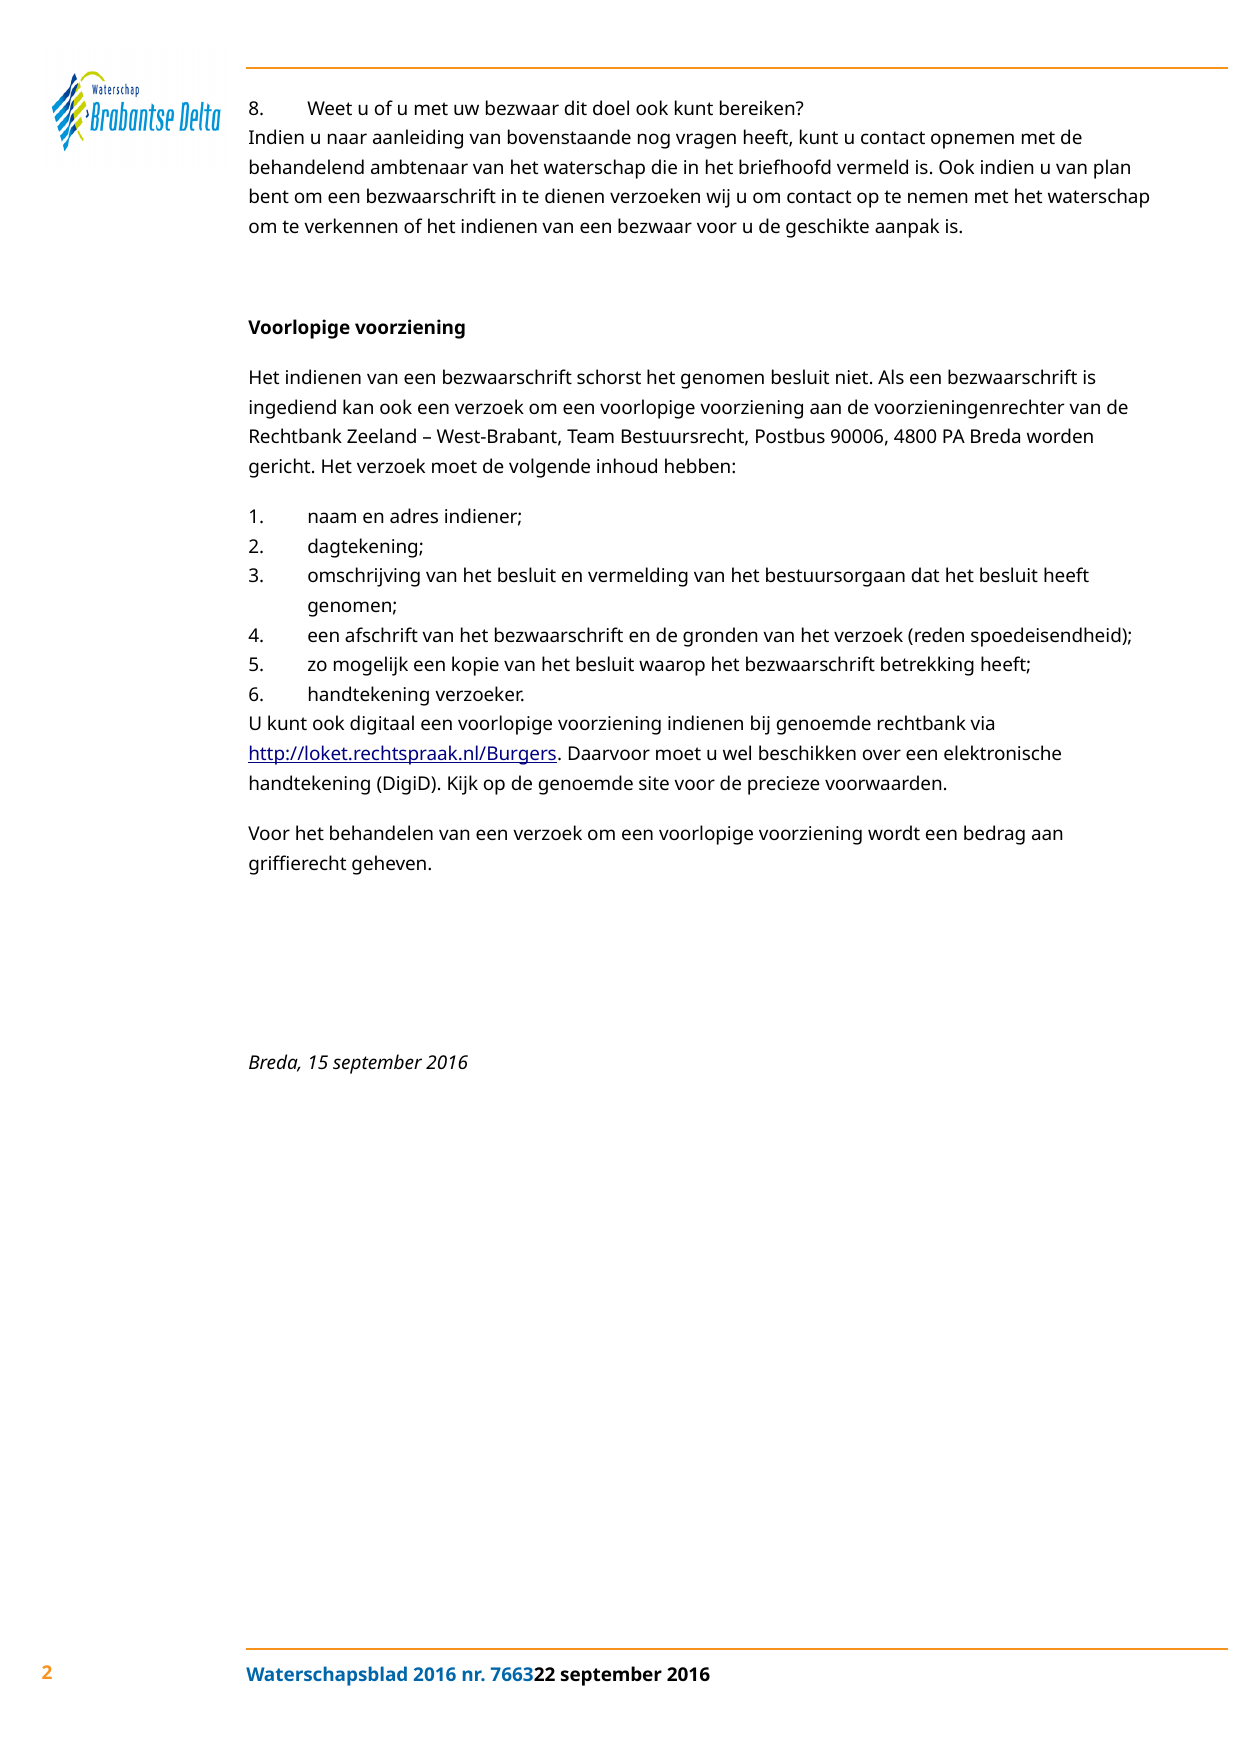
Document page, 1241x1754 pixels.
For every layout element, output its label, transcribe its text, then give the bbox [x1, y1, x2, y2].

text Indien u naar aanleiding van bovenstaande nog vragen heeft, kunt u contact opnemen met de behandelend ambtenaar van het waterschap die in het briefhoofd vermeld is. Ook indien u van plan bent om een bezwaarschrift in te dienen verzoeken wij u om contact op te nemen met het waterschap om te verkennen of het indienen van een bezwaar voor u de geschikte aanpak is. [248, 124, 1152, 239]
list een afschrift van het bezwaarschrift en de gronden van het verzoek (reden spoedeisendheid); [248, 622, 1152, 648]
text U kunt ook digitaal een voorlopige voorziening indienen bij genoemde rechtbank via http://loket.rechtspraak.nl/Burgers. Daarvoor moet u wel beschikken over een elektronische handtekening (DigiD). Kijk op de genoemde site voor de precieze voorwaarden. [248, 711, 1152, 796]
list Weet u of u met uw bezwaar dit doel ook kunt bereiken? [248, 95, 1152, 121]
text Het indienen van een bezwaarschrift schorst het genomen besluit niet. Als een bezwaarschrift is ingediend kan ook een verzoek om een voorlopige voorziening aan de voorzieningenrechter van de Rechtbank Zeeland – West-Brabant, Team Bestuursrecht, Postbus 90006, 4800 PA Breda worden gericht. Het verzoek moet de volgende inhoud hebben: [248, 364, 1152, 479]
picture [41, 47, 231, 172]
list naam en adres indiener; [248, 503, 1152, 529]
list dagtekening; [248, 533, 1152, 559]
text Voor het behandelen van een verzoek om een voorlopige voorziening wordt een bedrag aan griffierecht geheven. [248, 820, 1152, 876]
list zo mogelijk een kopie van het besluit waarop het bezwaarschrift betrekking heeft; [248, 651, 1152, 677]
text Breda, 15 september 2016 [248, 1049, 1152, 1074]
text Voorlopige voorziening [248, 314, 1152, 340]
list handtekening verzoeker. [248, 681, 1152, 707]
list omschrijving van het besluit en vermelding van het bestuursorgaan dat het besluit heeft genomen; [248, 563, 1152, 618]
